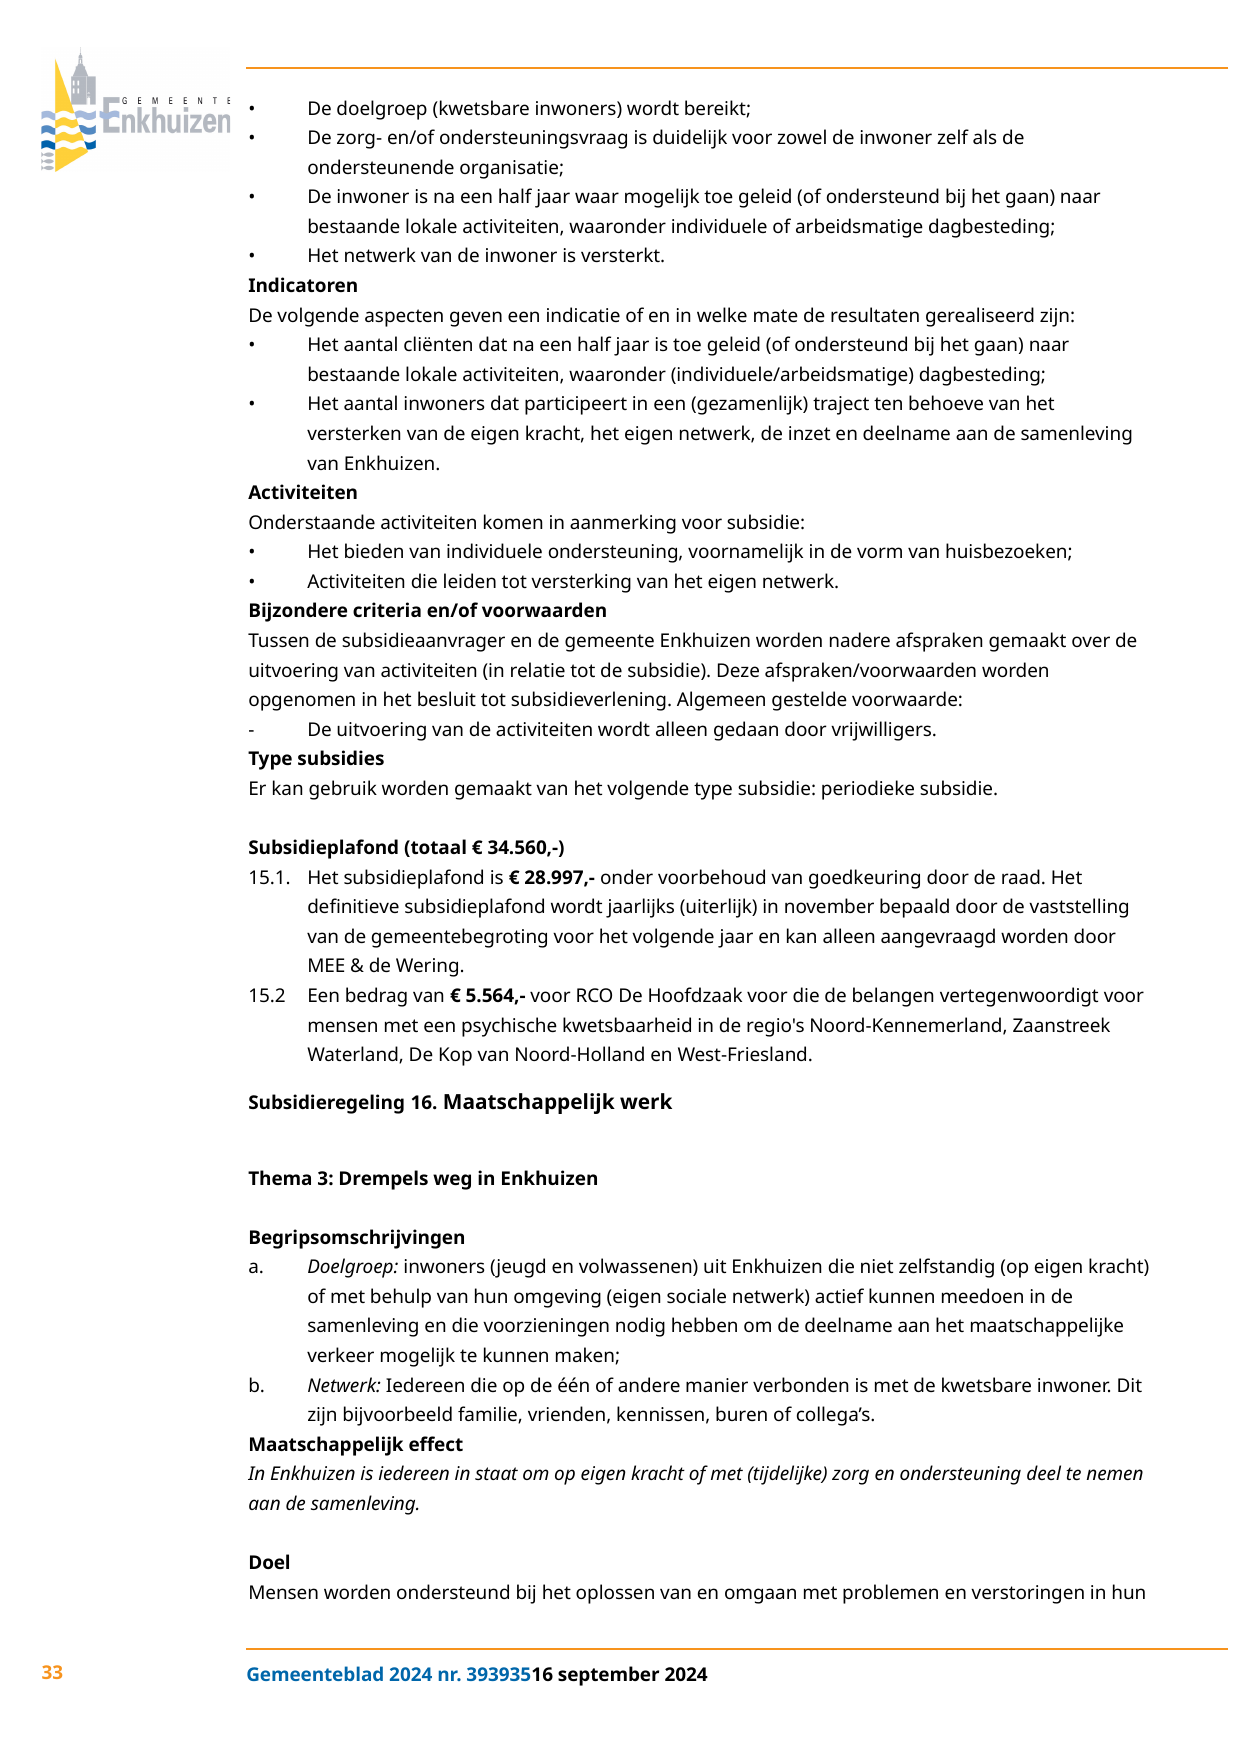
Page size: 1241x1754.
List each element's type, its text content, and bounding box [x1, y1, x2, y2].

list De inwoner is na een half jaar waar mogelijk toe geleid (of ondersteund bij het gaan) naar bestaande lokale activiteiten, waaronder individuele of arbeidsmatige dagbesteding; [248, 183, 1152, 239]
text Bijzondere criteria en/of voorwaarden [248, 598, 1152, 623]
list De uitvoering van de activiteiten wordt alleen gedaan door vrijwilligers. [248, 716, 1152, 742]
list De doelgroep (kwetsbare inwoners) wordt bereikt; [248, 95, 1152, 121]
text Tussen de subsidieaanvrager en de gemeente Enkhuizen worden nadere afspraken gemaakt over de uitvoering van activiteiten (in relatie tot de subsidie). Deze afspraken/voorwaarden worden opgenomen in het besluit tot subsidieverlening. Algemeen gestelde voorwaarde: [248, 627, 1152, 712]
text Thema 3: Drempels weg in Enkhuizen [248, 1165, 1152, 1191]
text Doel [248, 1549, 1152, 1575]
list Het aantal cliënten dat na een half jaar is toe geleid (of ondersteund bij het gaan) naar bestaande lokale activiteiten, waaronder (individuele/arbeidsmatige) dagbesteding; [248, 331, 1152, 387]
text Onderstaande activiteiten komen in aanmerking voor subsidie: [248, 509, 1152, 535]
text In Enkhuizen is iedereen in staat om op eigen kracht of met (tijdelijke) zorg en ondersteuning deel te nemen aan de samenleving. [248, 1461, 1152, 1516]
list Doelgroep: inwoners (jeugd en volwassenen) uit Enkhuizen die niet zelfstandig (op eigen kracht) of met behulp van hun omgeving (eigen sociale netwerk) actief kunnen meedoen in de samenleving en die voorzieningen nodig hebben om de deelname aan het maatschappelijke verkeer mogelijk te kunnen maken; [248, 1253, 1152, 1368]
text Activiteiten [248, 479, 1152, 505]
text Maatschappelijk effect [248, 1431, 1152, 1457]
text Indicatoren [248, 272, 1152, 298]
text Subsidieregeling 16. Maatschappelijk werk [248, 1087, 1152, 1116]
text Er kan gebruik worden gemaakt van het volgende type subsidie: periodieke subsidie. [248, 775, 1152, 801]
list Het netwerk van de inwoner is versterkt. [248, 243, 1152, 268]
list Het subsidieplafond is € 28.997,- onder voorbehoud van goedkeuring door de raad. Het definitieve subsidieplafond wordt jaarlijks (uiterlijk) in november bepaald door de vaststelling van de gemeentebegroting voor het volgende jaar en kan alleen aangevraagd worden door MEE & de Wering. [248, 864, 1152, 978]
list Een bedrag van € 5.564,- voor RCO De Hoofdzaak voor die de belangen vertegenwoordigt voor mensen met een psychische kwetsbaarheid in de regio's Noord-Kennemerland, Zaanstreek Waterland, De Kop van Noord-Holland en West-Friesland. [248, 982, 1152, 1067]
list Het aantal inwoners dat participeert in een (gezamenlijk) traject ten behoeve van het versterken van de eigen kracht, het eigen netwerk, de inzet en deelname aan de samenleving van Enkhuizen. [248, 391, 1152, 476]
picture [41, 47, 231, 172]
text Subsidieplafond (totaal € 34.560,-) [248, 834, 1152, 860]
text Begripsomschrijvingen [248, 1224, 1152, 1250]
text Type subsidies [248, 746, 1152, 771]
list De zorg- en/of ondersteuningsvraag is duidelijk voor zowel de inwoner zelf als de ondersteunende organisatie; [248, 124, 1152, 180]
text De volgende aspecten geven een indicatie of en in welke mate de resultaten gerealiseerd zijn: [248, 302, 1152, 328]
list Activiteiten die leiden tot versterking van het eigen netwerk. [248, 568, 1152, 594]
list Het bieden van individuele ondersteuning, voornamelijk in de vorm van huisbezoeken; [248, 538, 1152, 564]
list Netwerk: Iedereen die op de één of andere manier verbonden is met de kwetsbare inwoner. Dit zijn bijvoorbeeld familie, vrienden, kennissen, buren of collega’s. [248, 1372, 1152, 1427]
text Mensen worden ondersteund bij het oplossen van en omgaan met problemen en verstoringen in hun [248, 1579, 1152, 1605]
